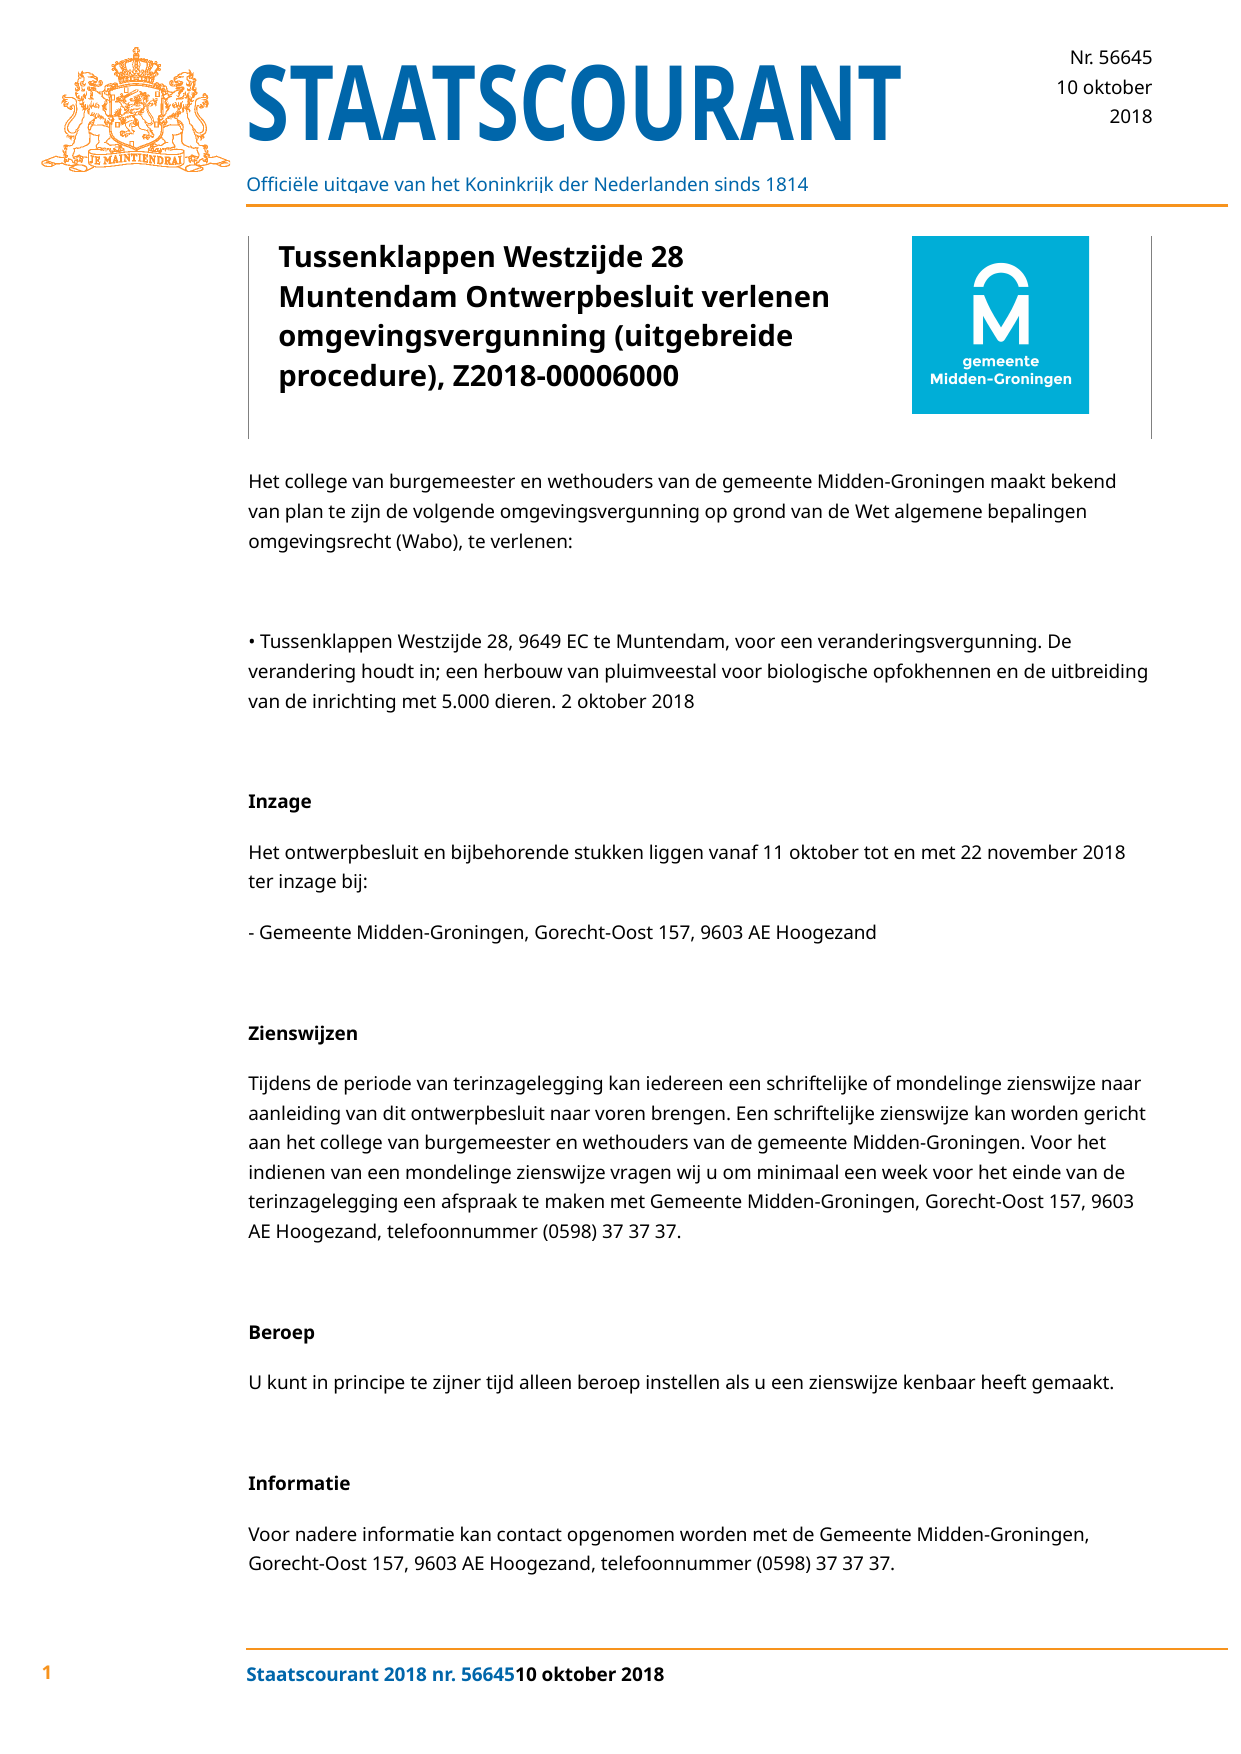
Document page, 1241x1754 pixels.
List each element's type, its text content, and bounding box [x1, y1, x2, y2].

text Het ontwerpbesluit en bijbehorende stukken liggen vanaf 11 oktober tot en met 22 november 2018 ter inzage bij: [248, 839, 1152, 894]
picture [974, 296, 1028, 344]
picture [975, 264, 1027, 286]
text Inzage [248, 789, 1152, 814]
text Beroep [248, 1319, 1152, 1345]
text Informatie [248, 1470, 1152, 1496]
text Tijdens de periode van terinzagelegging kan iedereen een schriftelijke of mondelinge zienswijze naar aanleiding van dit ontwerpbesluit naar voren brengen. Een schriftelijke zienswijze kan worden gericht aan het college van burgemeester en wethouders van de gemeente Midden-Groningen. Voor het indienen van een mondelinge zienswijze vragen wij u om minimaal een week voor het einde van de terinzagelegging een afspraak te maken met Gemeente Midden-Groningen, Gorecht-Oost 157, 9603 AE Hoogezand, telefoonnummer (0598) 37 37 37. [248, 1070, 1152, 1244]
table_header Tussenklappen Westzijde 28 Muntendam Ontwerpbesluit verlenen omgevingsvergunning (uitgebreide procedure), Z2018-00006000 [249, 236, 850, 439]
text • Tussenklappen Westzijde 28, 9649 EC te Muntendam, voor een veranderingsvergunning. De verandering houdt in; een herbouw van pluimveestal voor biologische opfokhennen en de uitbreiding van de inrichting met 5.000 dieren. 2 oktober 2018 [248, 629, 1152, 713]
picture [964, 359, 971, 368]
picture [1046, 377, 1052, 385]
text Voor nadere informatie kan contact opgenomen worden met de Gemeente Midden-Groningen, Gorecht-Oost 157, 9603 AE Hoogezand, telefoonnummer (0598) 37 37 37. [248, 1521, 1152, 1576]
picture [41, 47, 231, 172]
table_header [1090, 236, 1151, 413]
text Het college van burgemeester en wethouders van de gemeente Midden-Groningen maakt bekend van plan te zijn de volgende omgevingsvergunning op grond van de Wet algemene bepalingen omgevingsrecht (Wabo), te verlenen: [248, 469, 1152, 553]
text - Gemeente Midden-Groningen, Gorecht-Oost 157, 9603 AE Hoogezand [248, 919, 1152, 945]
text U kunt in principe te zijner tijd alleen beroep instellen als u een zienswijze kenbaar heeft gemaakt. [248, 1369, 1152, 1395]
text Zienswijzen [248, 1020, 1152, 1046]
table_header [850, 236, 912, 413]
picture [932, 374, 942, 383]
table_header [850, 414, 1151, 439]
picture [983, 359, 989, 366]
